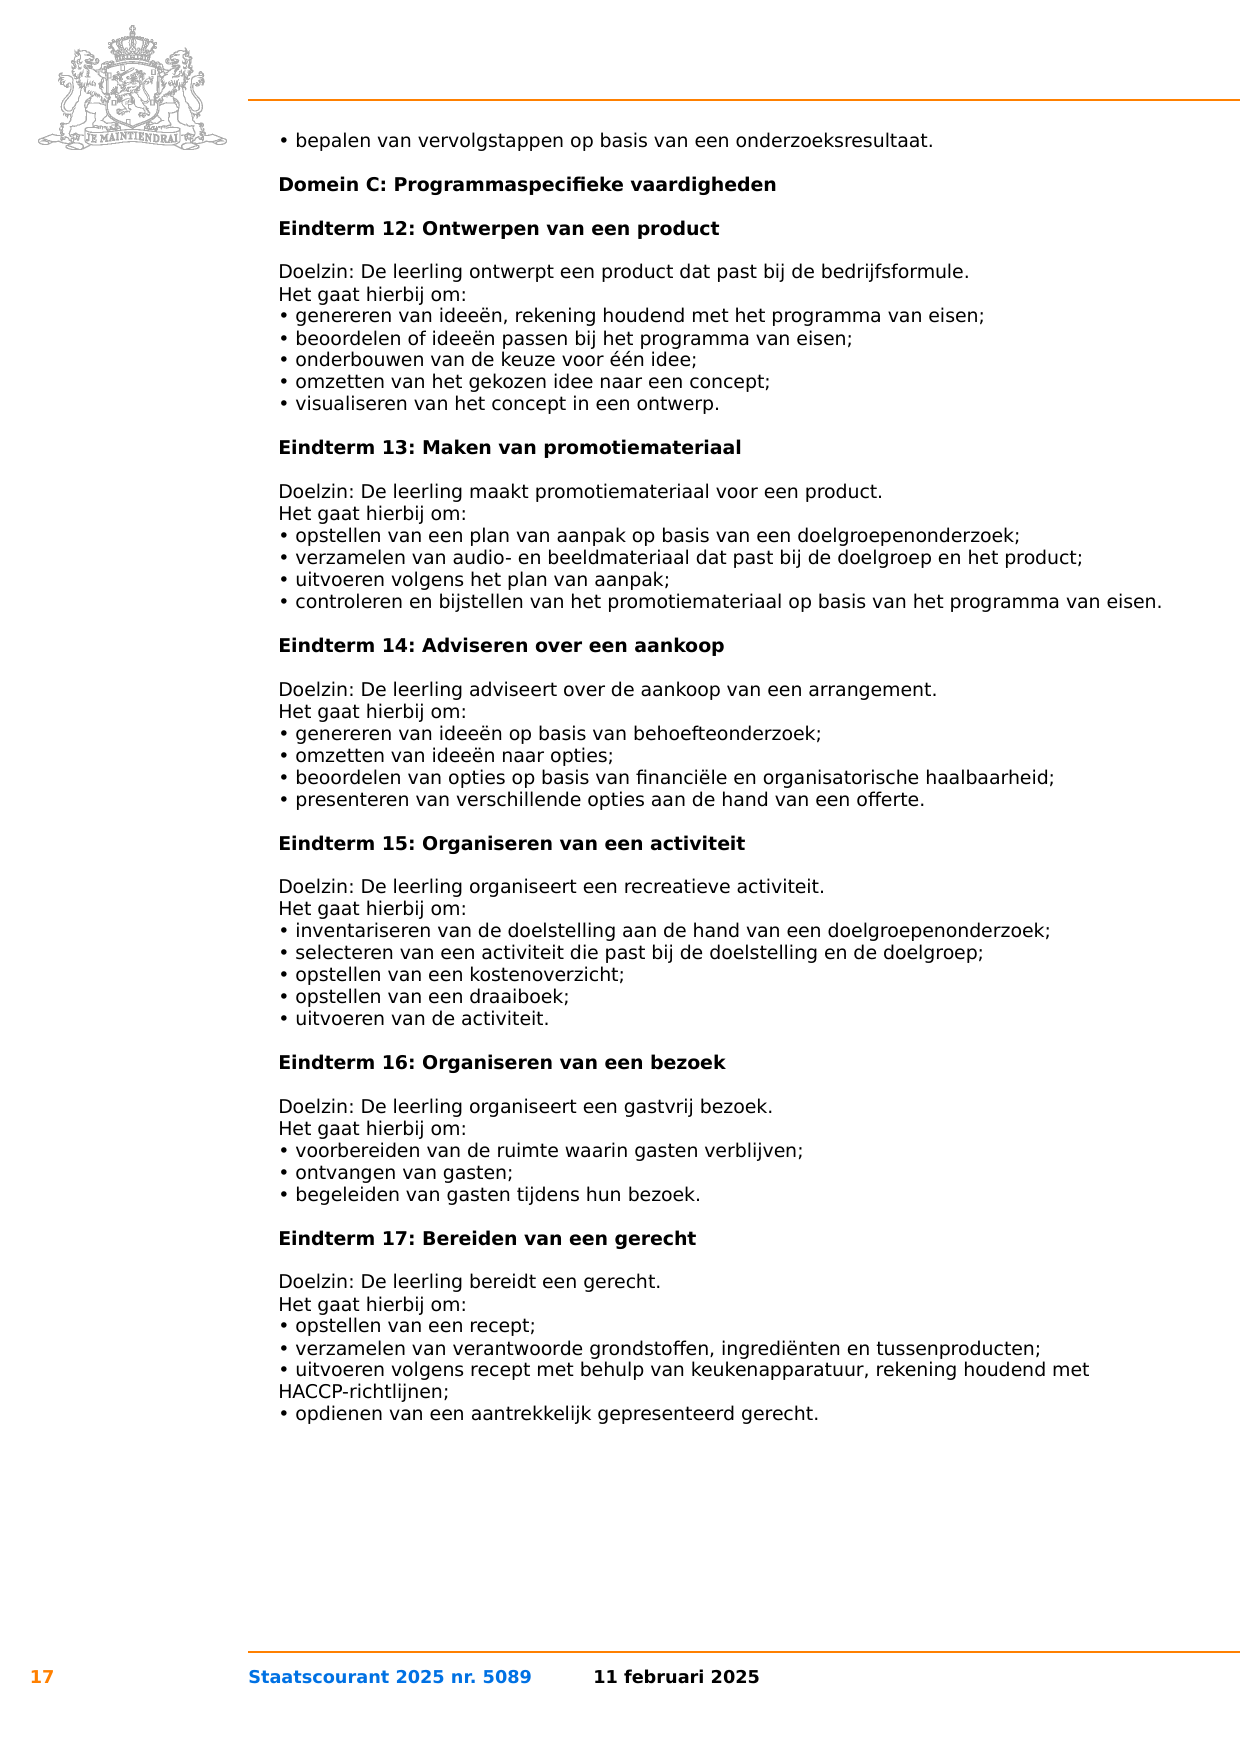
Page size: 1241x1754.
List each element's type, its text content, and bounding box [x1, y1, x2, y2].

text • beoordelen of ideeën passen bij het programma van eisen; [278, 327, 1163, 349]
text Doelzin: De leerling organiseert een gastvrij bezoek. [278, 1096, 1163, 1118]
text • beoordelen van opties op basis van financiële en organisatorische haalbaarheid; [278, 767, 1163, 788]
text Het gaat hierbij om: [278, 283, 1163, 305]
text • selecteren van een activiteit die past bij de doelstelling en de doelgroep; [278, 942, 1163, 964]
subtitle Eindterm 13: Maken van promotiemateriaal [278, 437, 1163, 459]
text • opstellen van een plan van aanpak op basis van een doelgroepenonderzoek; [278, 525, 1163, 547]
text • uitvoeren volgens recept met behulp van keukenapparatuur, rekening houdend met HACCP-richtlijnen; [278, 1359, 1163, 1403]
subtitle Eindterm 15: Organiseren van een activiteit [278, 832, 1163, 854]
text Het gaat hierbij om: [278, 898, 1163, 920]
text Doelzin: De leerling organiseert een recreatieve activiteit. [278, 876, 1163, 898]
text • controleren en bijstellen van het promotiemateriaal op basis van het programma van eisen. [278, 591, 1163, 613]
subtitle Domein C: Programmaspecifieke vaardigheden [278, 174, 1163, 196]
text • voorbereiden van de ruimte waarin gasten verblijven; [278, 1140, 1163, 1162]
text • presenteren van verschillende opties aan de hand van een offerte. [278, 788, 1163, 811]
text Het gaat hierbij om: [278, 503, 1163, 525]
text • uitvoeren van de activiteit. [278, 1008, 1163, 1030]
text • genereren van ideeën, rekening houdend met het programma van eisen; [278, 305, 1163, 327]
text • opstellen van een kostenoverzicht; [278, 964, 1163, 986]
text Het gaat hierbij om: [278, 1293, 1163, 1315]
text • opdienen van een aantrekkelijk gepresenteerd gerecht. [278, 1403, 1163, 1425]
text Doelzin: De leerling ontwerpt een product dat past bij de bedrijfsformule. [278, 261, 1163, 283]
text • ontvangen van gasten; [278, 1162, 1163, 1184]
picture [38, 25, 227, 150]
subtitle Eindterm 17: Bereiden van een gerecht [278, 1228, 1163, 1249]
text • visualiseren van het concept in een ontwerp. [278, 393, 1163, 415]
text • omzetten van het gekozen idee naar een concept; [278, 371, 1163, 393]
text • onderbouwen van de keuze voor één idee; [278, 349, 1163, 371]
text • verzamelen van audio- en beeldmateriaal dat past bij de doelgroep en het product; [278, 547, 1163, 569]
text Doelzin: De leerling bereidt een gerecht. [278, 1271, 1163, 1293]
subtitle Eindterm 16: Organiseren van een bezoek [278, 1052, 1163, 1074]
subtitle Eindterm 14: Adviseren over een aankoop [278, 635, 1163, 657]
text • genereren van ideeën op basis van behoefteonderzoek; [278, 723, 1163, 744]
text • bepalen van vervolgstappen op basis van een onderzoeksresultaat. [278, 130, 1163, 152]
text • opstellen van een recept; [278, 1315, 1163, 1337]
text Het gaat hierbij om: [278, 701, 1163, 723]
text • verzamelen van verantwoorde grondstoffen, ingrediënten en tussenproducten; [278, 1337, 1163, 1359]
text Doelzin: De leerling maakt promotiemateriaal voor een product. [278, 481, 1163, 503]
text Doelzin: De leerling adviseert over de aankoop van een arrangement. [278, 679, 1163, 701]
text • opstellen van een draaiboek; [278, 986, 1163, 1008]
text • uitvoeren volgens het plan van aanpak; [278, 569, 1163, 591]
text • begeleiden van gasten tijdens hun bezoek. [278, 1184, 1163, 1206]
text • omzetten van ideeën naar opties; [278, 744, 1163, 767]
text • inventariseren van de doelstelling aan de hand van een doelgroepenonderzoek; [278, 920, 1163, 942]
subtitle Eindterm 12: Ontwerpen van een product [278, 218, 1163, 239]
text Het gaat hierbij om: [278, 1118, 1163, 1140]
